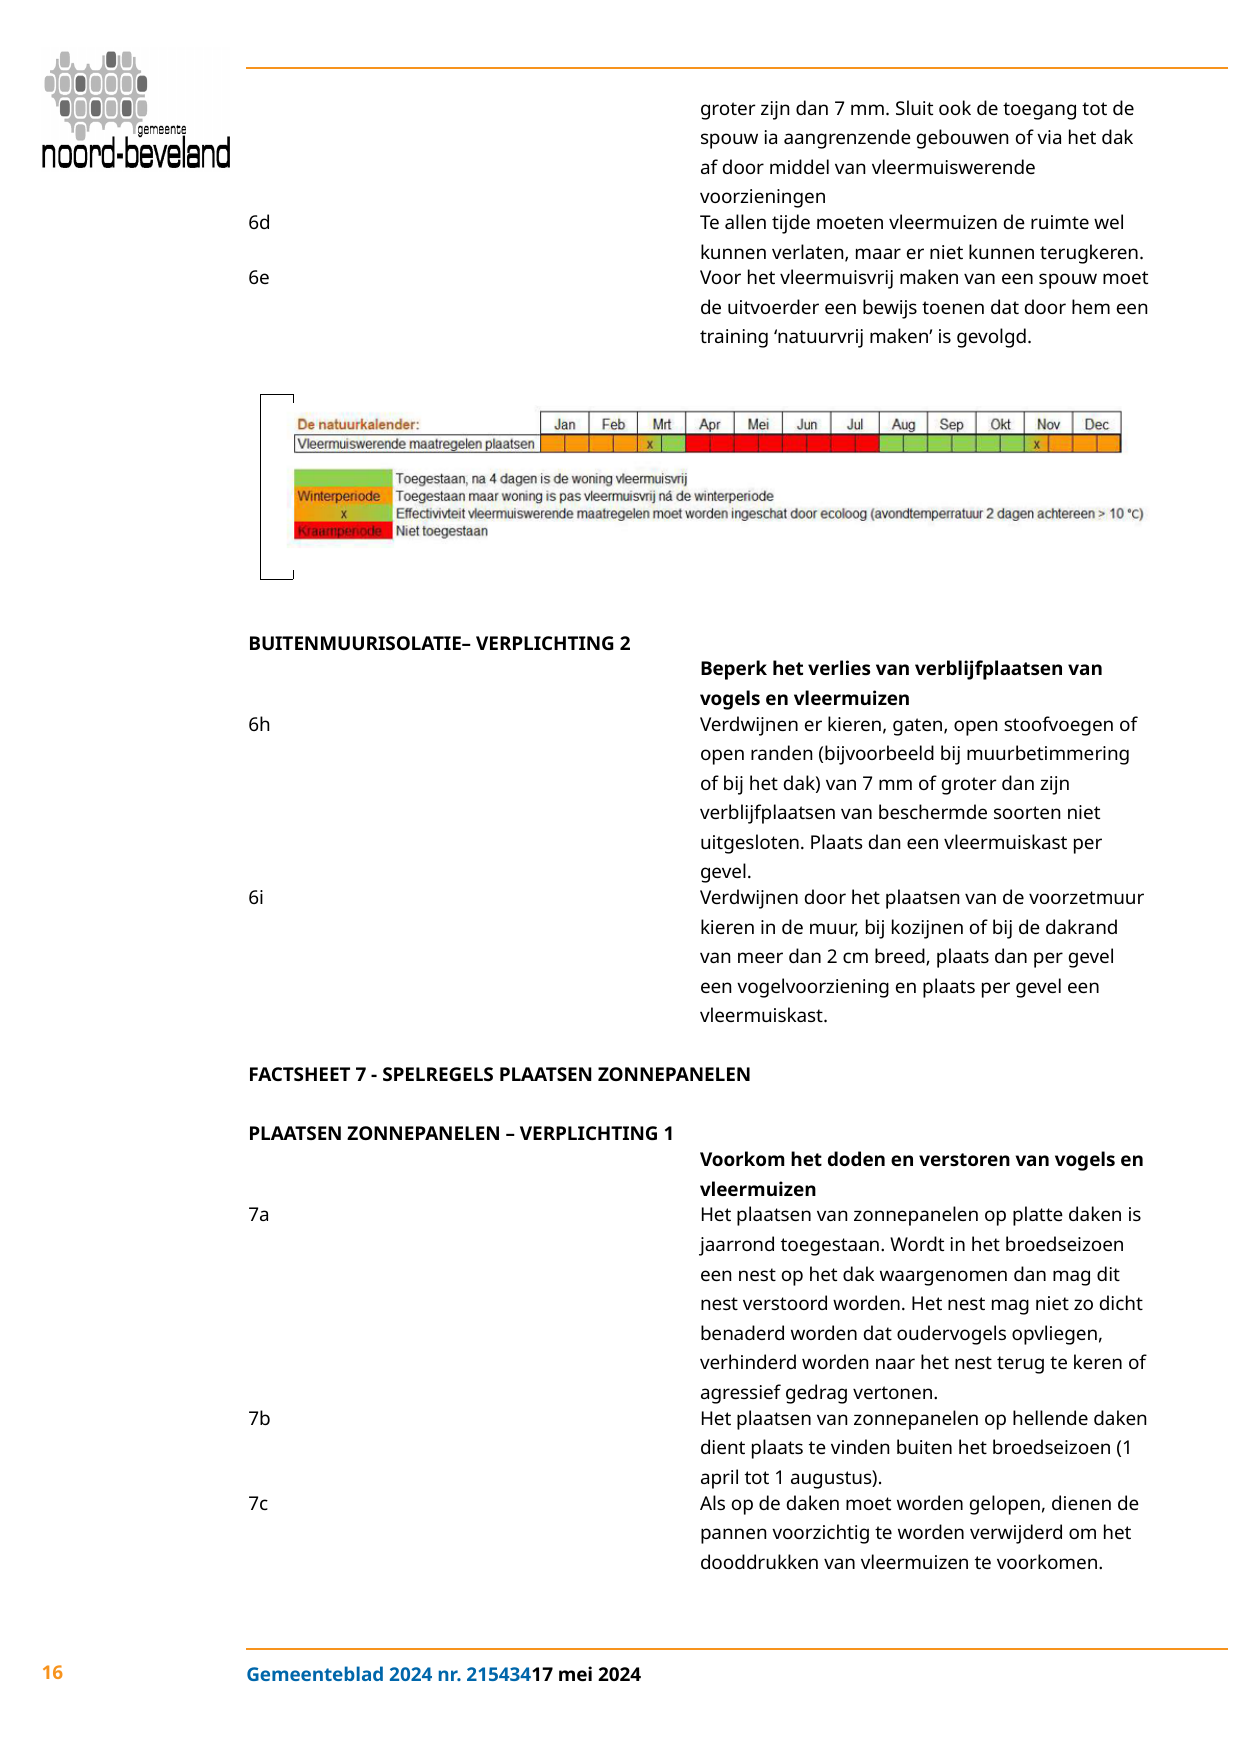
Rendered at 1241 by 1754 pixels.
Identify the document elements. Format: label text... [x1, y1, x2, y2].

table_cell groter zijn dan 7 mm. Sluit ook de toegang tot de spouw ia aangrenzende gebouwen of via het dak af door middel van vleermuiswerende voorzieningen [700, 95, 1152, 209]
table_cell 6d [248, 209, 700, 264]
table_cell 7a [248, 1202, 700, 1405]
table_cell Voorkom het doden en verstoren van vogels en vleermuizen [700, 1146, 1152, 1202]
table_cell Te allen tijde moeten vleermuizen de ruimte wel kunnen verlaten, maar er niet kunnen terugkeren. [700, 209, 1152, 264]
table_cell Het plaatsen van zonnepanelen op hellende daken dient plaats te vinden buiten het broedseizoen (1 april tot 1 augustus). [700, 1405, 1152, 1490]
table_cell Verdwijnen er kieren, gaten, open stoofvoegen of open randen (bijvoorbeeld bij muurbetimmering of bij het dak) van 7 mm of groter dan zijn verblijfplaatsen van beschermde soorten niet uitgesloten. Plaats dan een vleermuiskast per gevel. [700, 711, 1152, 884]
table_cell [248, 95, 700, 209]
table_cell Het plaatsen van zonnepanelen op platte daken is jaarrond toegestaan. Wordt in het broedseizoen een nest op het dak waargenomen dan mag dit nest verstoord worden. Het nest mag niet zo dicht benaderd worden dat oudervogels opvliegen, verhinderd worden naar het nest terug te keren of agressief gedrag vertonen. [700, 1202, 1152, 1405]
table_header PLAATSEN ZONNEPANELEN – VERPLICHTING 1 [248, 1121, 1152, 1146]
table_cell Beperk het verlies van verblijfplaatsen van vogels en vleermuizen [700, 655, 1152, 711]
table_cell Voor het vleermuisvrij maken van een spouw moet de uitvoerder een bewijs toenen dat door hem een training ‘natuurvrij maken’ is gevolgd. [700, 265, 1152, 349]
table_cell 6i [248, 884, 700, 1028]
table_cell 6h [248, 711, 700, 884]
text FACTSHEET 7 - SPELREGELS PLAATSEN ZONNEPANELEN [248, 1061, 1152, 1087]
table_header BUITENMUURISOLATIE– VERPLICHTING 2 [248, 630, 1152, 655]
picture [268, 403, 1154, 570]
picture [41, 47, 231, 172]
table_cell [248, 655, 700, 711]
table_cell 6e [248, 265, 700, 349]
table_cell 7c [248, 1490, 700, 1574]
table_cell Verdwijnen door het plaatsen van de voorzetmuur kieren in de muur, bij kozijnen of bij de dakrand van meer dan 2 cm breed, plaats dan per gevel een vogelvoorziening en plaats per gevel een vleermuiskast. [700, 884, 1152, 1028]
table_cell [248, 1146, 700, 1202]
table_cell 7b [248, 1405, 700, 1490]
table_cell Als op de daken moet worden gelopen, dienen de pannen voorzichtig te worden verwijderd om het dooddrukken van vleermuizen te voorkomen. [700, 1490, 1152, 1574]
